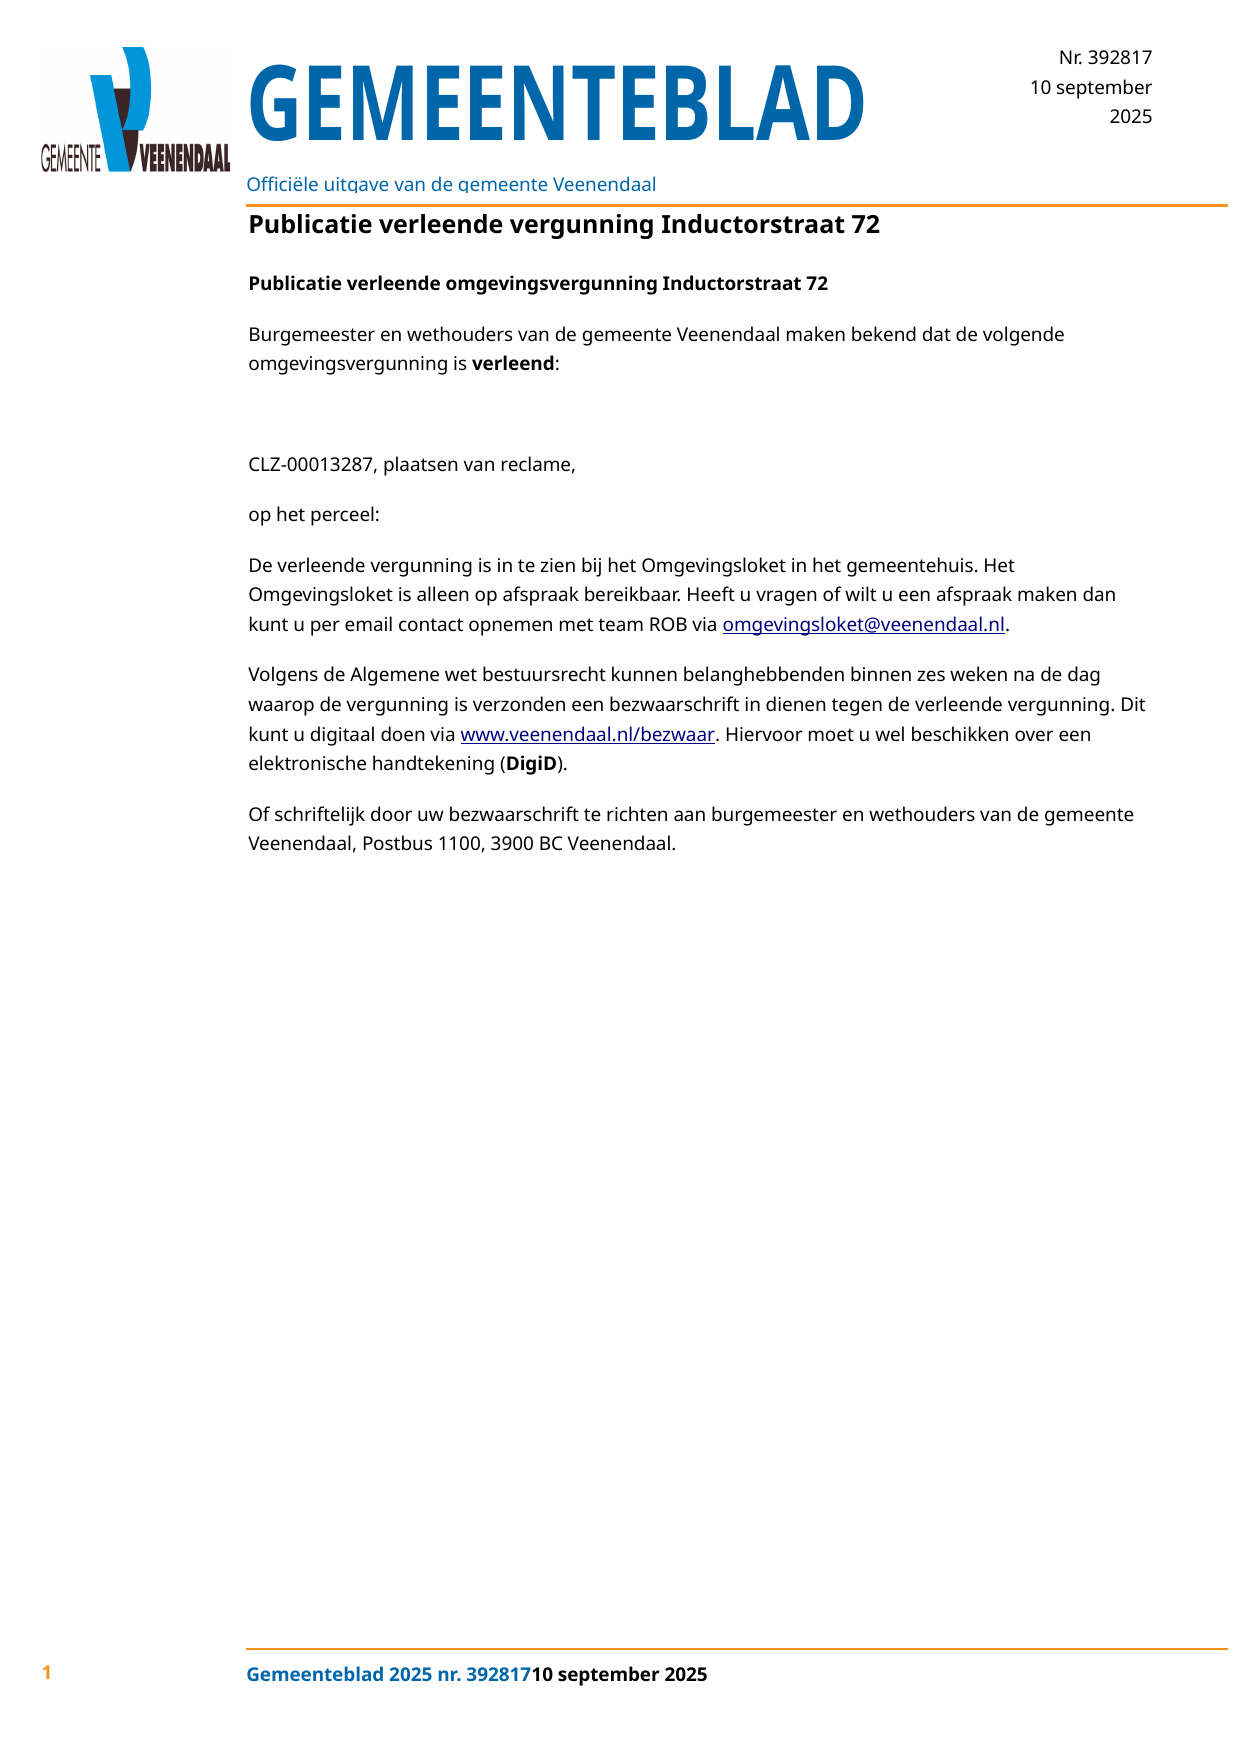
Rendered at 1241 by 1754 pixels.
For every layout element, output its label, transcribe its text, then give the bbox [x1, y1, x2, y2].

text De verleende vergunning is in te zien bij het Omgevingsloket in het gemeentehuis. Het Omgevingsloket is alleen op afspraak bereikbaar. Heeft u vragen of wilt u een afspraak maken dan kunt u per email contact opnemen met team ROB via omgevingsloket@veenendaal.nl. [248, 552, 1152, 637]
text Volgens de Algemene wet bestuursrecht kunnen belanghebbenden binnen zes weken na de dag waarop de vergunning is verzonden een bezwaarschrift in dienen tegen de verleende vergunning. Dit kunt u digitaal doen via www.veenendaal.nl/bezwaar. Hiervoor moet u wel beschikken over een elektronische handtekening (DigiD). [248, 662, 1152, 776]
picture [123, 47, 231, 172]
picture [41, 47, 130, 172]
text Publicatie verleende vergunning Inductorstraat 72 [248, 207, 1152, 241]
text Burgemeester en wethouders van de gemeente Veenendaal maken bekend dat de volgende omgevingsvergunning is verleend: [248, 321, 1152, 376]
text Of schriftelijk door uw bezwaarschrift te richten aan burgemeester en wethouders van de gemeente Veenendaal, Postbus 1100, 3900 BC Veenendaal. [248, 801, 1152, 856]
text CLZ-00013287, plaatsen van reclame, [248, 451, 1152, 477]
text op het perceel: [248, 502, 1152, 527]
text Publicatie verleende omgevingsvergunning Inductorstraat 72 [248, 270, 1152, 296]
